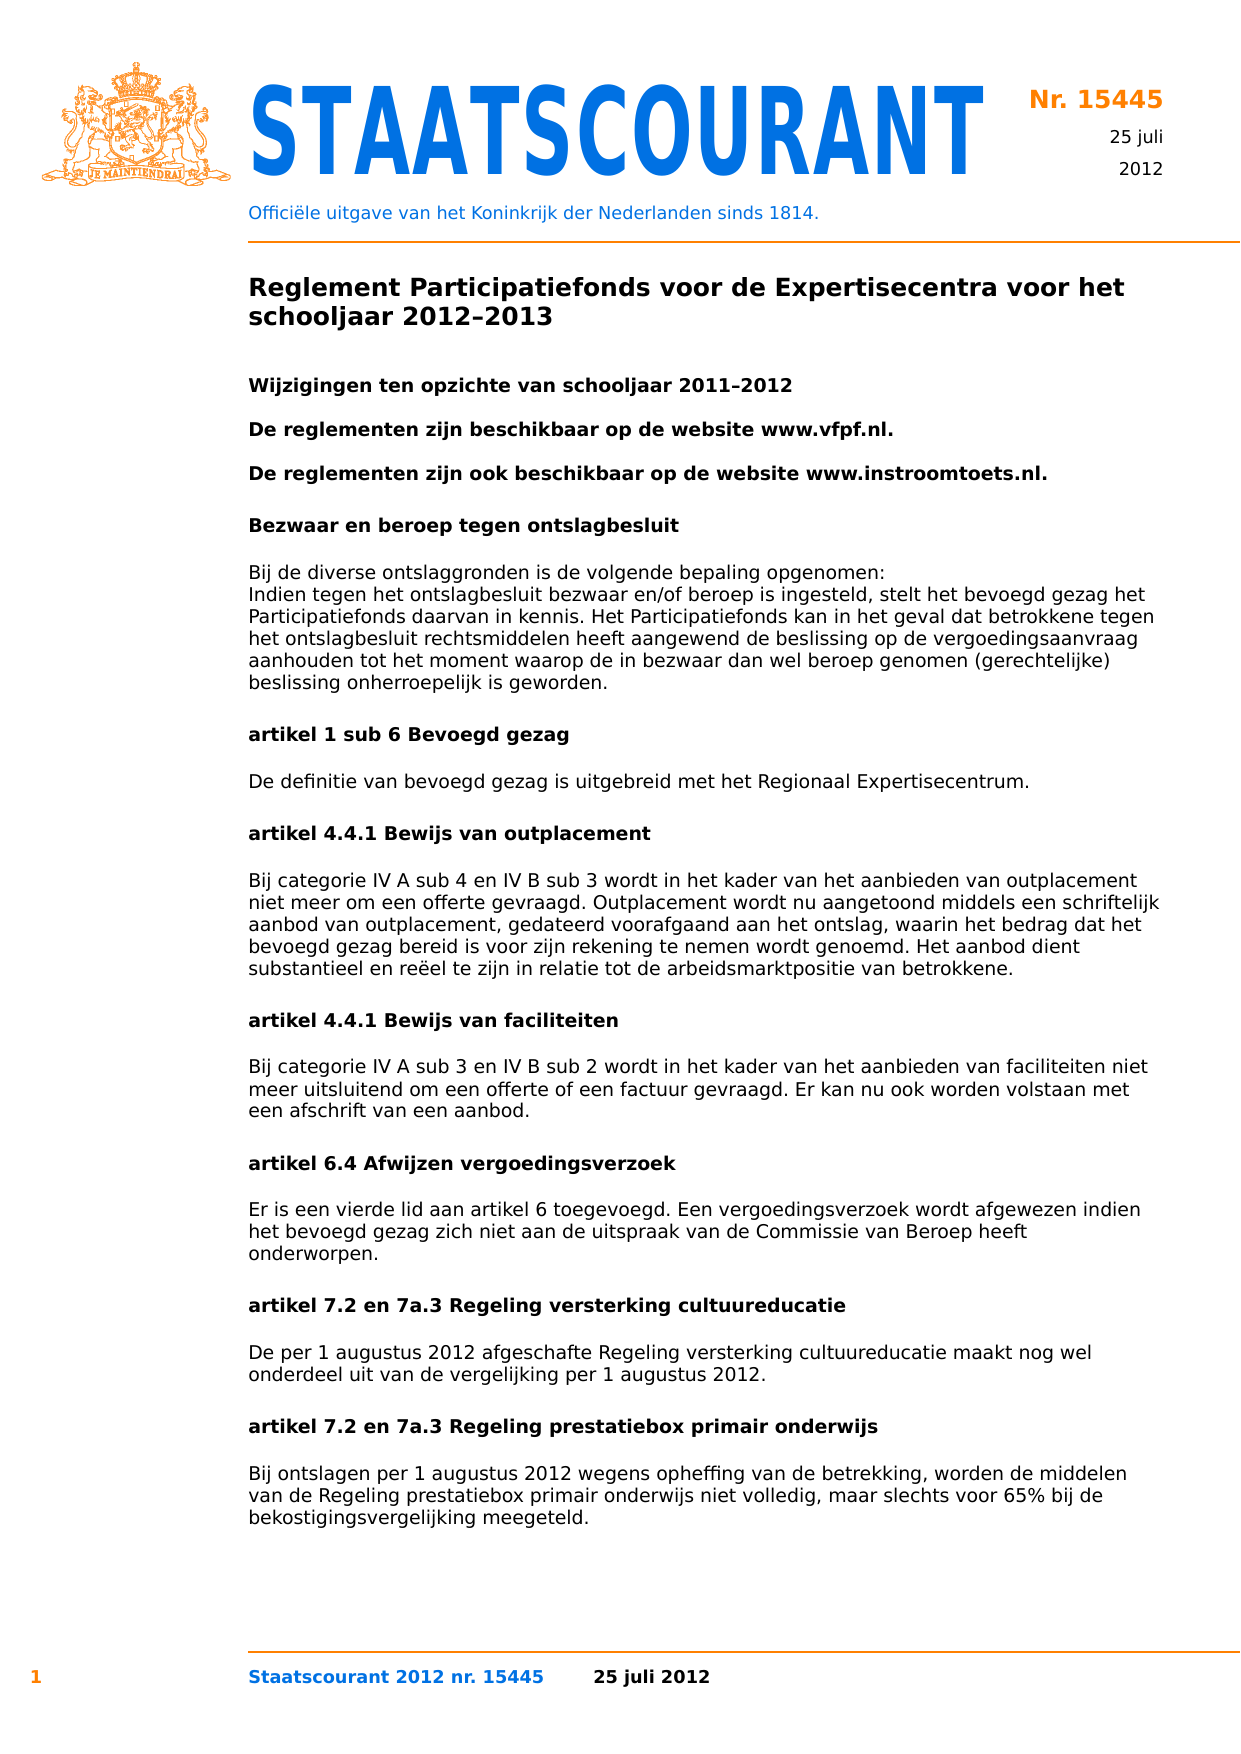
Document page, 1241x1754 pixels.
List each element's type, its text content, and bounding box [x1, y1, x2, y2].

table_header STAATSCOURANT [248, 62, 998, 203]
text De reglementen zijn ook beschikbaar op de website www.instroomtoets.nl. [248, 463, 1163, 485]
text Bij ontslagen per 1 augustus 2012 wegens opheffing van de betrekking, worden de middelen van de Regeling prestatiebox primair onderwijs niet volledig, maar slechts voor 65% bij de bekostigingsvergelijking meegeteld. [248, 1463, 1163, 1529]
table_cell 2012 [998, 153, 1240, 203]
text Bij de diverse ontslaggronden is de volgende bepaling opgenomen: [248, 562, 1163, 584]
text De per 1 augustus 2012 afgeschafte Regeling versterking cultuureducatie maakt nog wel onderdeel uit van de vergelijking per 1 augustus 2012. [248, 1342, 1163, 1386]
subtitle artikel 4.4.1 Bewijs van outplacement [248, 823, 1163, 844]
subtitle artikel 4.4.1 Bewijs van faciliteiten [248, 1009, 1163, 1031]
text Er is een vierde lid aan artikel 6 toegevoegd. Een vergoedingsverzoek wordt afgewezen indien het bevoegd gezag zich niet aan de uitspraak van de Commissie van Beroep heeft onderworpen. [248, 1199, 1163, 1265]
subtitle artikel 7.2 en 7a.3 Regeling prestatiebox primair onderwijs [248, 1416, 1163, 1438]
subtitle Reglement Participatiefonds voor de Expertisecentra voor het schooljaar 2012–2013 [248, 273, 1163, 331]
table_cell 25 juli [998, 121, 1240, 153]
picture [41, 62, 231, 186]
subtitle artikel 1 sub 6 Bevoegd gezag [248, 724, 1163, 746]
text Indien tegen het ontslagbesluit bezwaar en/of beroep is ingesteld, stelt het bevoegd gezag het Participatiefonds daarvan in kennis. Het Participatiefonds kan in het geval dat betrokkene tegen het ontslagbesluit rechtsmiddelen heeft aangewend de beslissing op de vergoedingsaanvraag aanhouden tot het moment waarop de in bezwaar dan wel beroep genomen (gerechtelijke) beslissing onherroepelijk is geworden. [248, 584, 1163, 694]
subtitle artikel 7.2 en 7a.3 Regeling versterking cultuureducatie [248, 1295, 1163, 1317]
text De reglementen zijn beschikbaar op de website www.vfpf.nl. [248, 419, 1163, 441]
subtitle artikel 6.4 Afwijzen vergoedingsverzoek [248, 1152, 1163, 1174]
text Wijzigingen ten opzichte van schooljaar 2011–2012 [248, 375, 1163, 397]
subtitle Bezwaar en beroep tegen ontslagbesluit [248, 515, 1163, 537]
table_header [25, 62, 248, 241]
text De definitie van bevoegd gezag is uitgebreid met het Regionaal Expertisecentrum. [248, 771, 1163, 793]
table_cell Officiële uitgave van het Koninkrijk der Nederlanden sinds 1814. [248, 203, 1240, 241]
table_header Nr. 15445 [998, 62, 1240, 121]
text Bij categorie IV A sub 3 en IV B sub 2 wordt in het kader van het aanbieden van faciliteiten niet meer uitsluitend om een offerte of een factuur gevraagd. Er kan nu ook worden volstaan met een afschrift van een aanbod. [248, 1056, 1163, 1122]
text Bij categorie IV A sub 4 en IV B sub 3 wordt in het kader van het aanbieden van outplacement niet meer om een offerte gevraagd. Outplacement wordt nu aangetoond middels een schriftelijk aanbod van outplacement, gedateerd voorafgaand aan het ontslag, waarin het bedrag dat het bevoegd gezag bereid is voor zijn rekening te nemen wordt genoemd. Het aanbod dient substantieel en reëel te zijn in relatie tot de arbeidsmarktpositie van betrokkene. [248, 869, 1163, 979]
